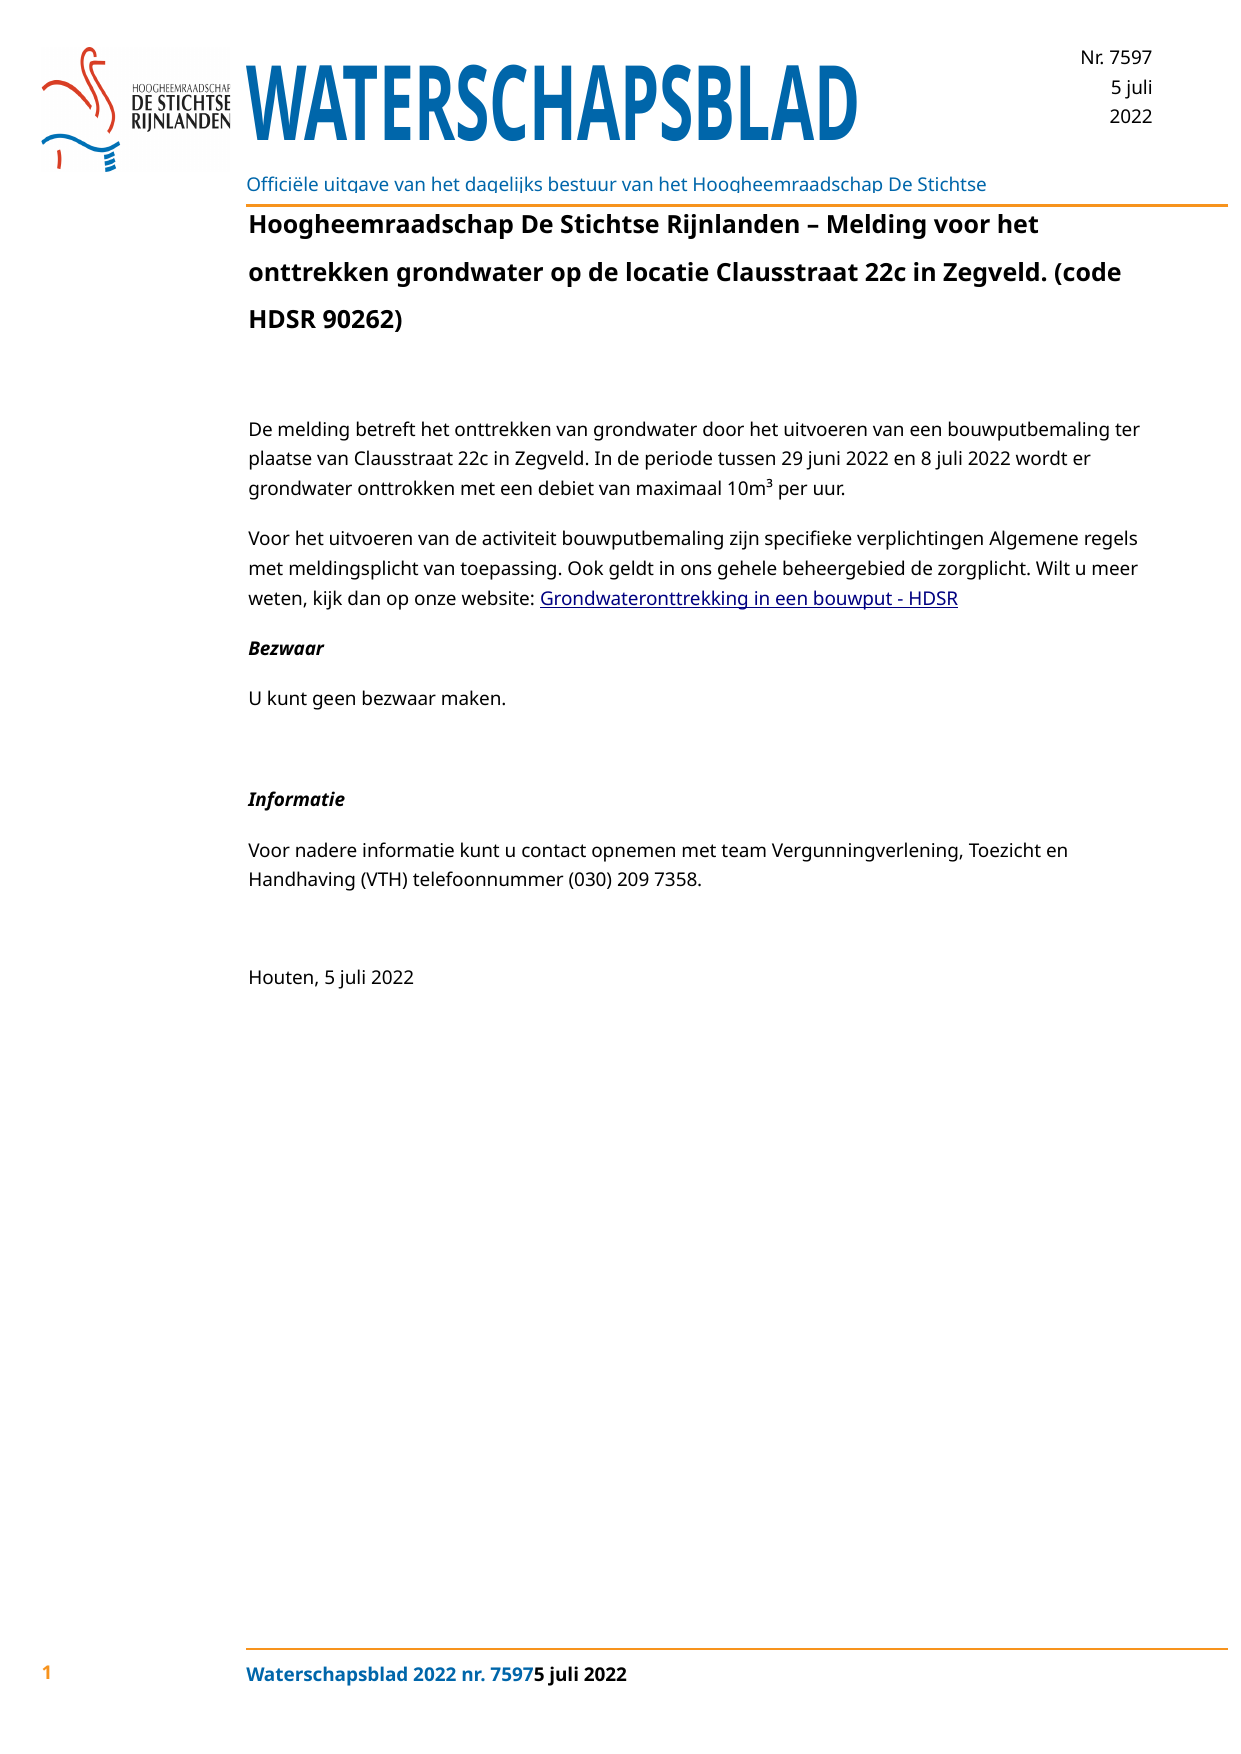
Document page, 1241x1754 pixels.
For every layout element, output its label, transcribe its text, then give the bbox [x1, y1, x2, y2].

text Voor het uitvoeren van de activiteit bouwputbemaling zijn specifieke verplichtingen Algemene regels met meldingsplicht van toepassing. Ook geldt in ons gehele beheergebied de zorgplicht. Wilt u meer weten, kijk dan op onze website: Grondwateronttrekking in een bouwput - HDSR [248, 526, 1152, 610]
text Bezwaar [248, 635, 1152, 661]
text Informatie [248, 786, 1152, 812]
text Voor nadere informatie kunt u contact opnemen met team Vergunningverlening, Toezicht en Handhaving (VTH) telefoonnummer (030) 209 7358. [248, 837, 1152, 892]
text Houten, 5 juli 2022 [248, 964, 1152, 990]
picture [41, 47, 231, 172]
text Hoogheemraadschap De Stichtse Rijnlanden – Melding voor het onttrekken grondwater op de locatie Clausstraat 22c in Zegveld. (code HDSR 90262) [248, 207, 1152, 336]
text De melding betreft het onttrekken van grondwater door het uitvoeren van een bouwputbemaling ter plaatse van Clausstraat 22c in Zegveld. In de periode tussen 29 juni 2022 en 8 juli 2022 wordt er grondwater onttrokken met een debiet van maximaal 10m³ per uur. [248, 416, 1152, 501]
text U kunt geen bezwaar maken. [248, 686, 1152, 711]
